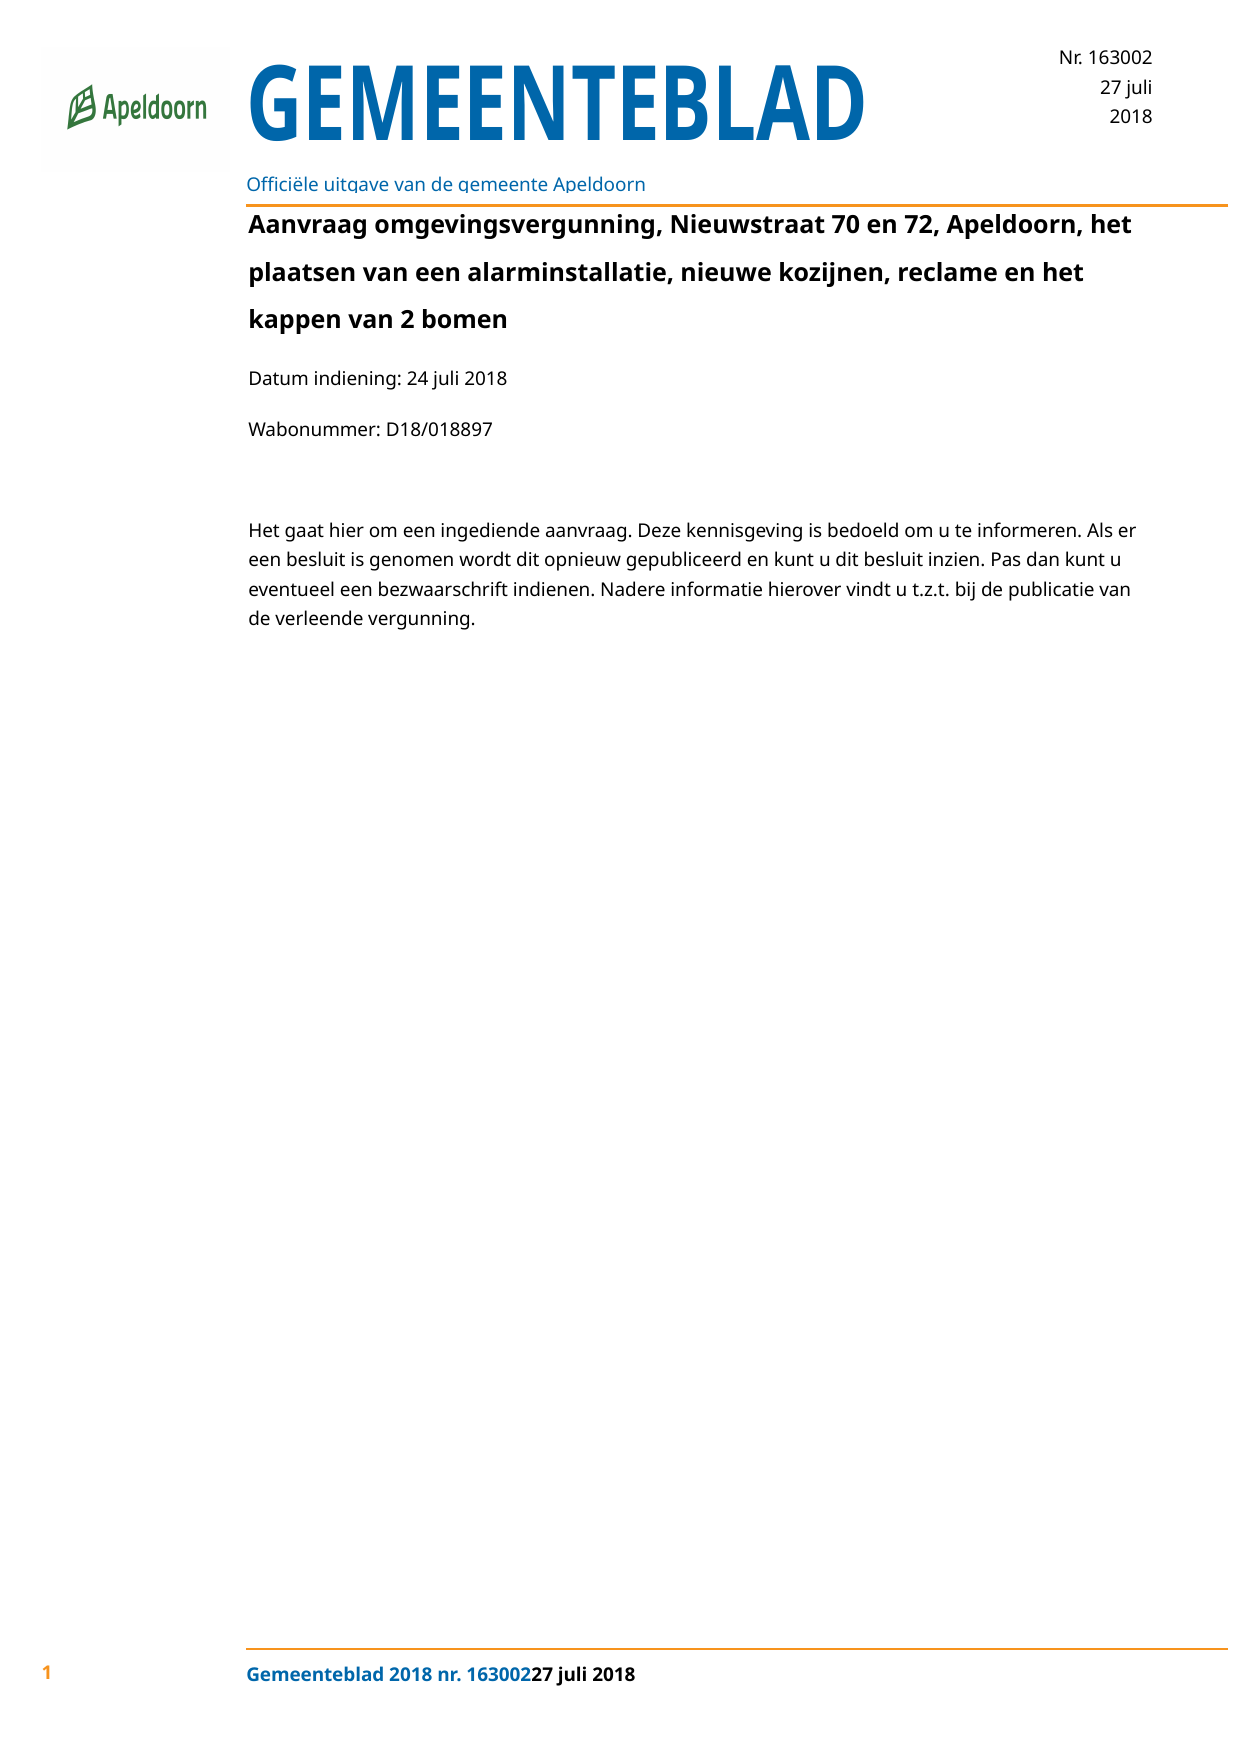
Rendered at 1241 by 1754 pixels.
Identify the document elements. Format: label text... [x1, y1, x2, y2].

text Aanvraag omgevingsvergunning, Nieuwstraat 70 en 72, Apeldoorn, het plaatsen van een alarminstallatie, nieuwe kozijnen, reclame en het kappen van 2 bomen [248, 207, 1152, 336]
text Datum indiening: 24 juli 2018 [248, 366, 1152, 391]
text Het gaat hier om een ingediende aanvraag. Deze kennisgeving is bedoeld om u te informeren. Als er een besluit is genomen wordt dit opnieuw gepubliceerd en kunt u dit besluit inzien. Pas dan kunt u eventueel een bezwaarschrift indienen. Nadere informatie hierover vindt u t.z.t. bij de publicatie van de verleende vergunning. [248, 517, 1152, 631]
text Wabonummer: D18/018897 [248, 416, 1152, 442]
picture [41, 47, 231, 172]
